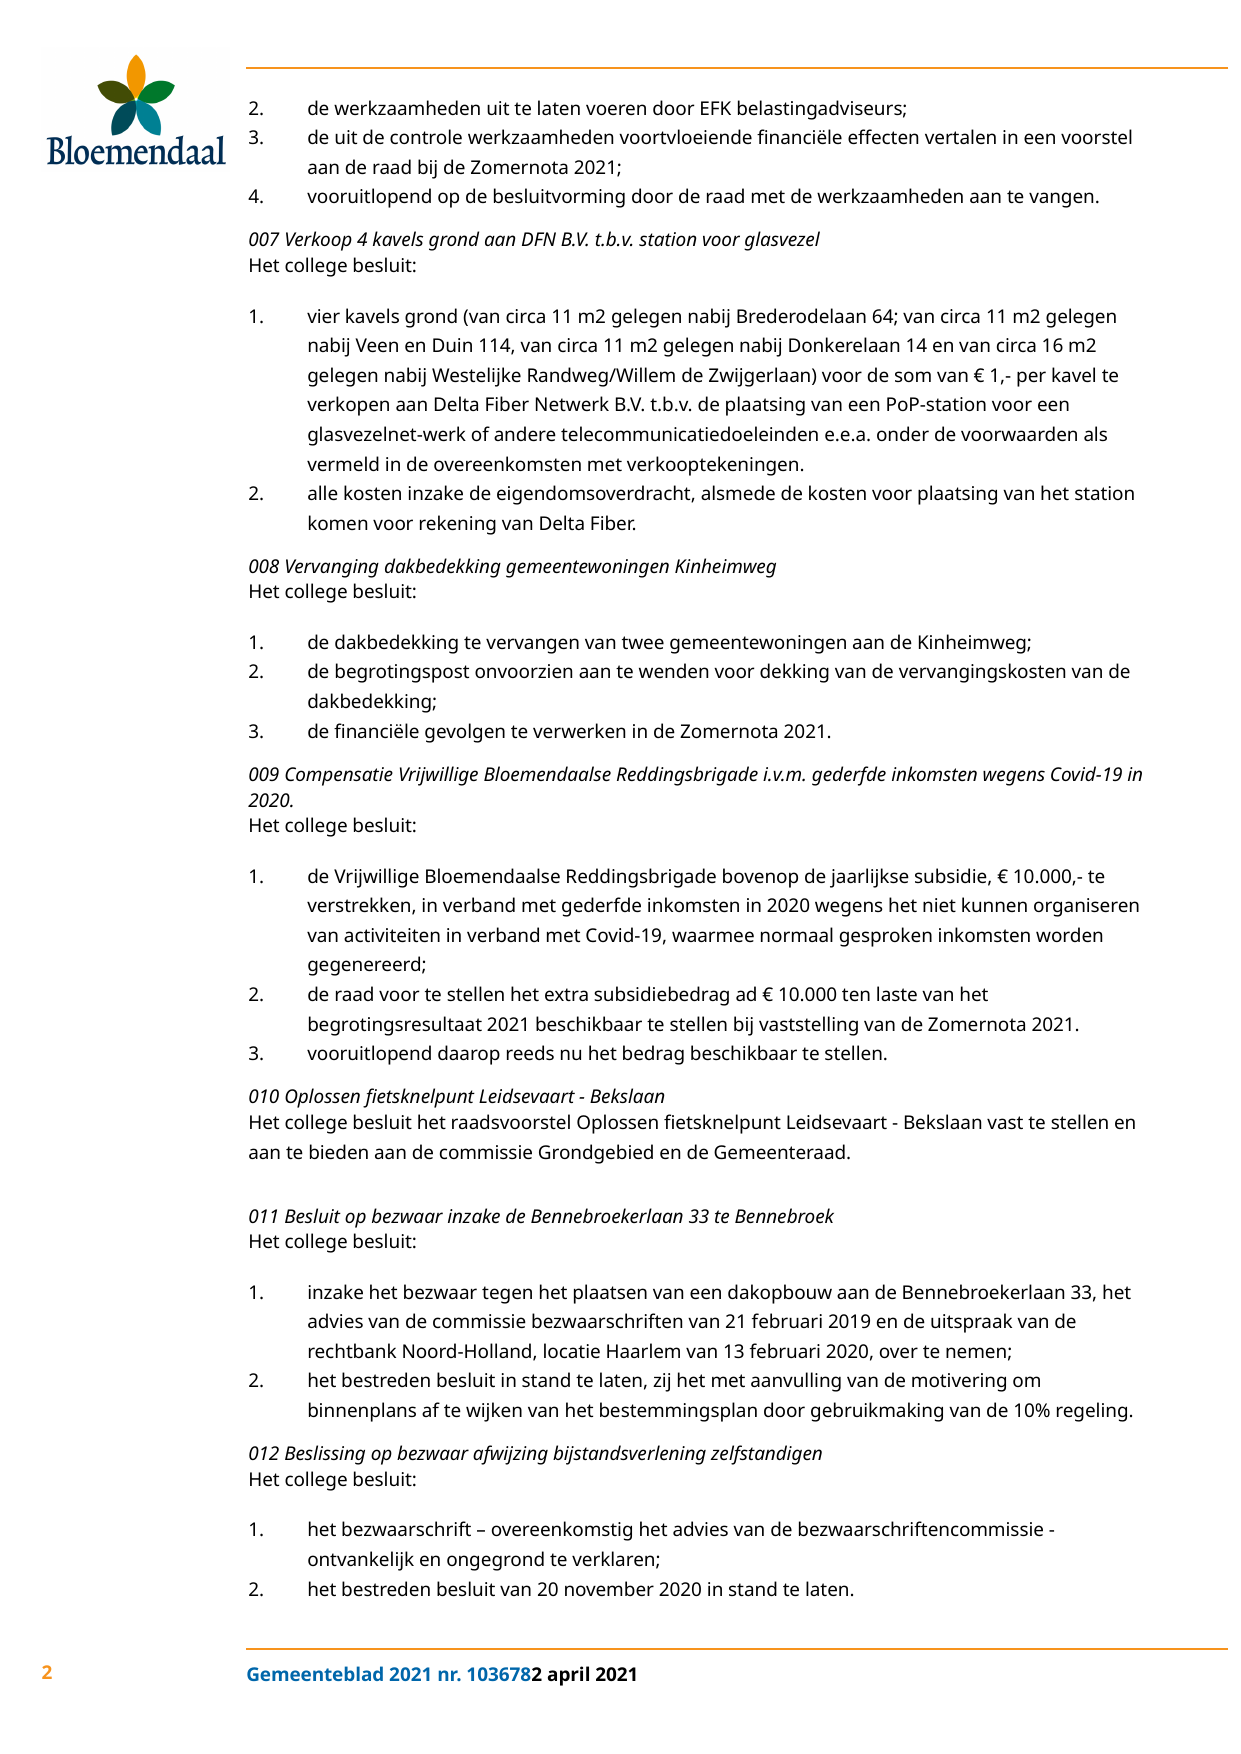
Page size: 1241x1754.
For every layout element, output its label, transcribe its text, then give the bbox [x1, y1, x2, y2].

list inzake het bezwaar tegen het plaatsen van een dakopbouw aan de Bennebroekerlaan 33, het advies van de commissie bezwaarschriften van 21 februari 2019 en de uitspraak van de rechtbank Noord-Holland, locatie Haarlem van 13 februari 2020, over te nemen; [248, 1279, 1152, 1364]
list het bezwaarschrift – overeenkomstig het advies van de bezwaarschriftencommissie - ontvankelijk en ongegrond te verklaren; [248, 1517, 1152, 1572]
text Het college besluit het raadsvoorstel Oplossen fietsknelpunt Leidsevaart - Bekslaan vast te stellen en aan te bieden aan de commissie Grondgebied en de Gemeenteraad. [248, 1109, 1152, 1164]
picture [41, 47, 231, 172]
list vier kavels grond (van circa 11 m2 gelegen nabij Brederodelaan 64; van circa 11 m2 gelegen nabij Veen en Duin 114, van circa 11 m2 gelegen nabij Donkerelaan 14 en van circa 16 m2 gelegen nabij Westelijke Randweg/Willem de Zwijgerlaan) voor de som van € 1,- per kavel te verkopen aan Delta Fiber Netwerk B.V. t.b.v. de plaatsing van een PoP-station voor een glasvezelnet-werk of andere telecommunicatiedoeleinden e.e.a. onder de voorwaarden als vermeld in de overeenkomsten met verkooptekeningen. [248, 303, 1152, 476]
list het bestreden besluit van 20 november 2020 in stand te laten. [248, 1576, 1152, 1601]
text 012 Beslissing op bezwaar afwijzing bijstandsverlening zelfstandigen [248, 1440, 1152, 1466]
text 011 Besluit op bezwaar inzake de Bennebroekerlaan 33 te Bennebroek [248, 1203, 1152, 1228]
list vooruitlopend op de besluitvorming door de raad met de werkzaamheden aan te vangen. [248, 183, 1152, 209]
list het bestreden besluit in stand te laten, zij het met aanvulling van de motivering om binnenplans af te wijken van het bestemmingsplan door gebruikmaking van de 10% regeling. [248, 1368, 1152, 1423]
text 007 Verkoop 4 kavels grond aan DFN B.V. t.b.v. station voor glasvezel [248, 227, 1152, 252]
text Het college besluit: [248, 1466, 1152, 1492]
list vooruitlopend daarop reeds nu het bedrag beschikbaar te stellen. [248, 1040, 1152, 1066]
text 008 Vervanging dakbedekking gemeentewoningen Kinheimweg [248, 553, 1152, 579]
text 009 Compensatie Vrijwillige Bloemendaalse Reddingsbrigade i.v.m. gederfde inkomsten wegens Covid-19 in 2020. [248, 761, 1152, 812]
list de dakbedekking te vervangen van twee gemeentewoningen aan de Kinheimweg; [248, 629, 1152, 655]
text Het college besluit: [248, 812, 1152, 838]
list de financiële gevolgen te verwerken in de Zomernota 2021. [248, 718, 1152, 744]
text 010 Oplossen fietsknelpunt Leidsevaart - Bekslaan [248, 1083, 1152, 1109]
list de werkzaamheden uit te laten voeren door EFK belastingadviseurs; [248, 95, 1152, 121]
text Het college besluit: [248, 579, 1152, 604]
list de begrotingspost onvoorzien aan te wenden voor dekking van de vervangingskosten van de dakbedekking; [248, 659, 1152, 714]
text Het college besluit: [248, 1228, 1152, 1254]
list de Vrijwillige Bloemendaalse Reddingsbrigade bovenop de jaarlijkse subsidie, € 10.000,- te verstrekken, in verband met gederfde inkomsten in 2020 wegens het niet kunnen organiseren van activiteiten in verband met Covid-19, waarmee normaal gesproken inkomsten worden gegenereerd; [248, 863, 1152, 977]
list alle kosten inzake de eigendomsoverdracht, alsmede de kosten voor plaatsing van het station komen voor rekening van Delta Fiber. [248, 480, 1152, 536]
text Het college besluit: [248, 252, 1152, 278]
list de raad voor te stellen het extra subsidiebedrag ad € 10.000 ten laste van het begrotingsresultaat 2021 beschikbaar te stellen bij vaststelling van de Zomernota 2021. [248, 981, 1152, 1037]
list de uit de controle werkzaamheden voortvloeiende financiële effecten vertalen in een voorstel aan de raad bij de Zomernota 2021; [248, 124, 1152, 180]
